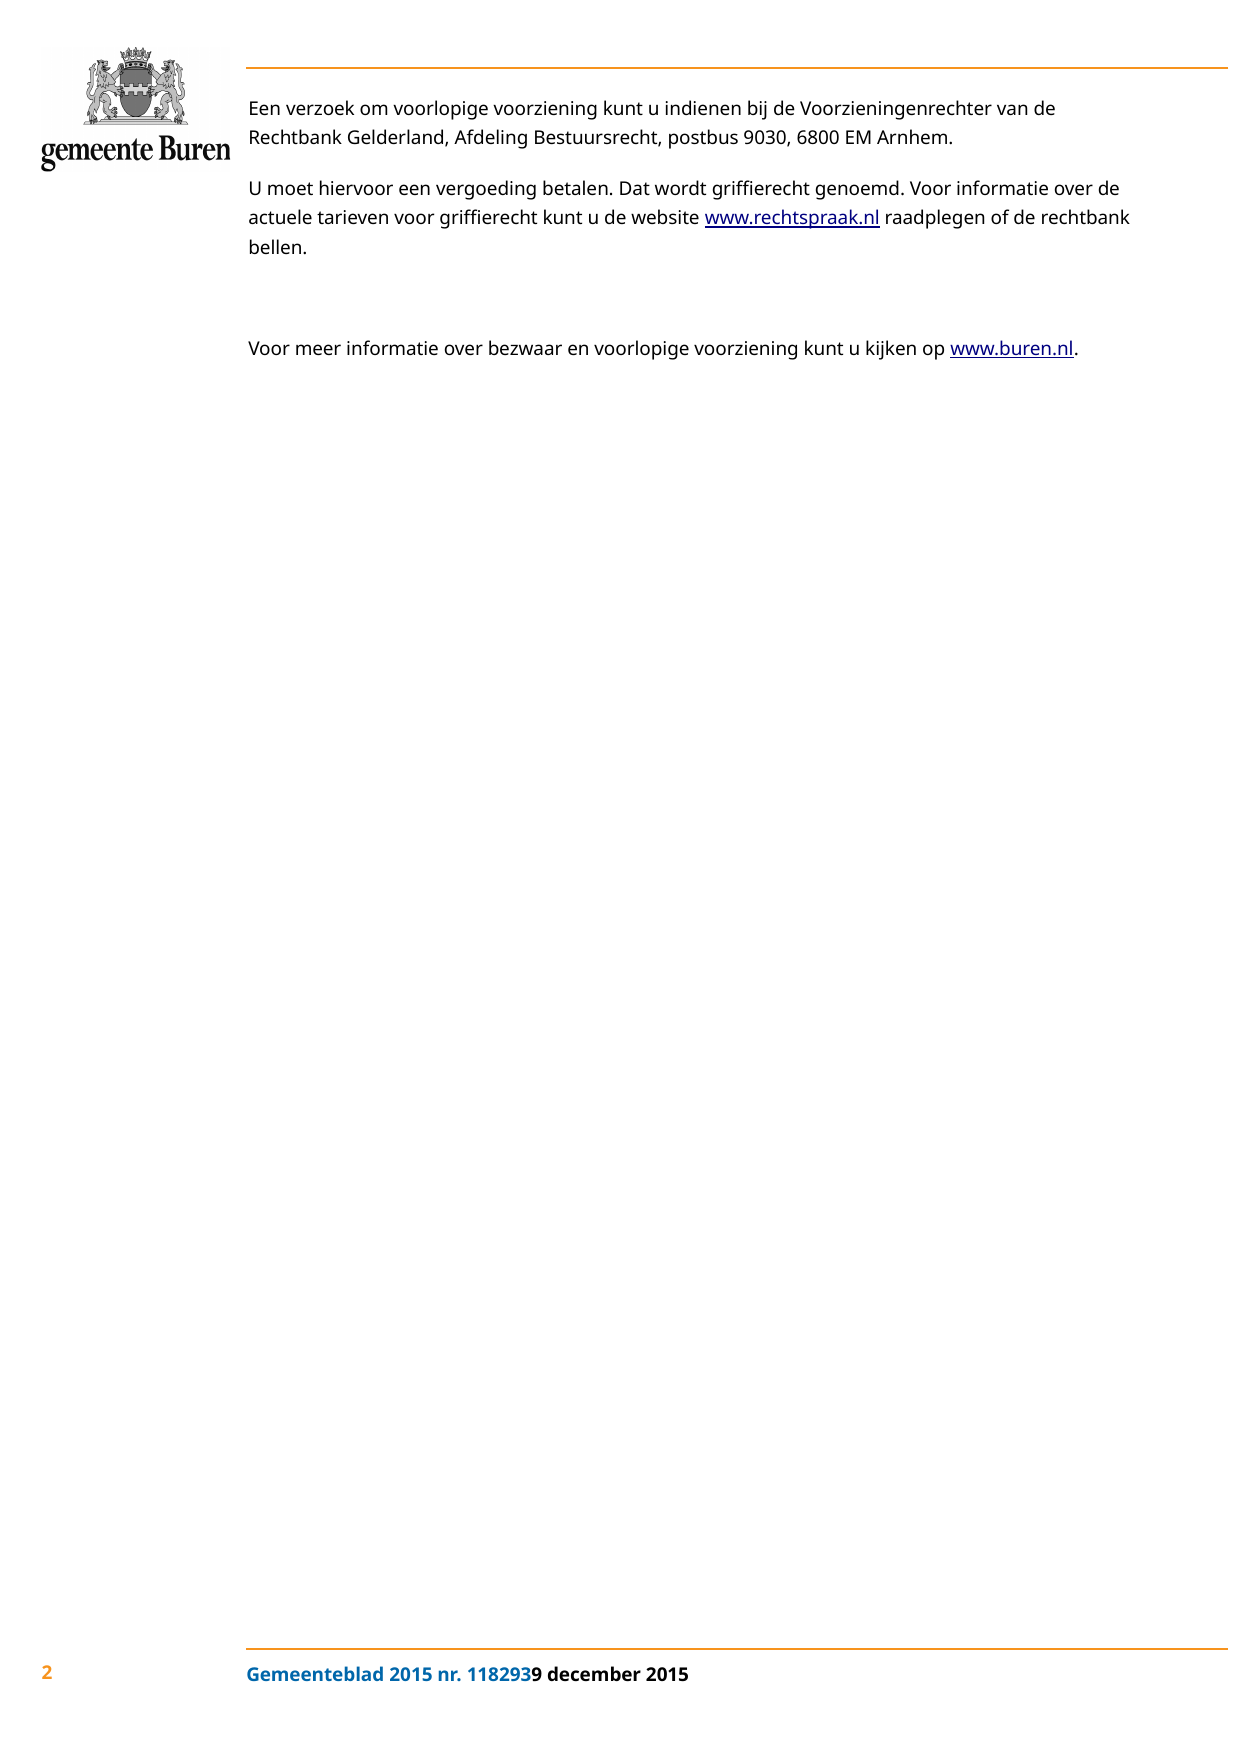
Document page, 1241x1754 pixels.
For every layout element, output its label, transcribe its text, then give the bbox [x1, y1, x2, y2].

text U moet hiervoor een vergoeding betalen. Dat wordt griffierecht genoemd. Voor informatie over de actuele tarieven voor griffierecht kunt u de website www.rechtspraak.nl raadplegen of de rechtbank bellen. [248, 175, 1152, 260]
picture [41, 47, 231, 172]
text Een verzoek om voorlopige voorziening kunt u indienen bij de Voorzieningenrechter van de Rechtbank Gelderland, Afdeling Bestuursrecht, postbus 9030, 6800 EM Arnhem. [248, 95, 1152, 150]
text Voor meer informatie over bezwaar en voorlopige voorziening kunt u kijken op www.buren.nl. [248, 335, 1152, 361]
